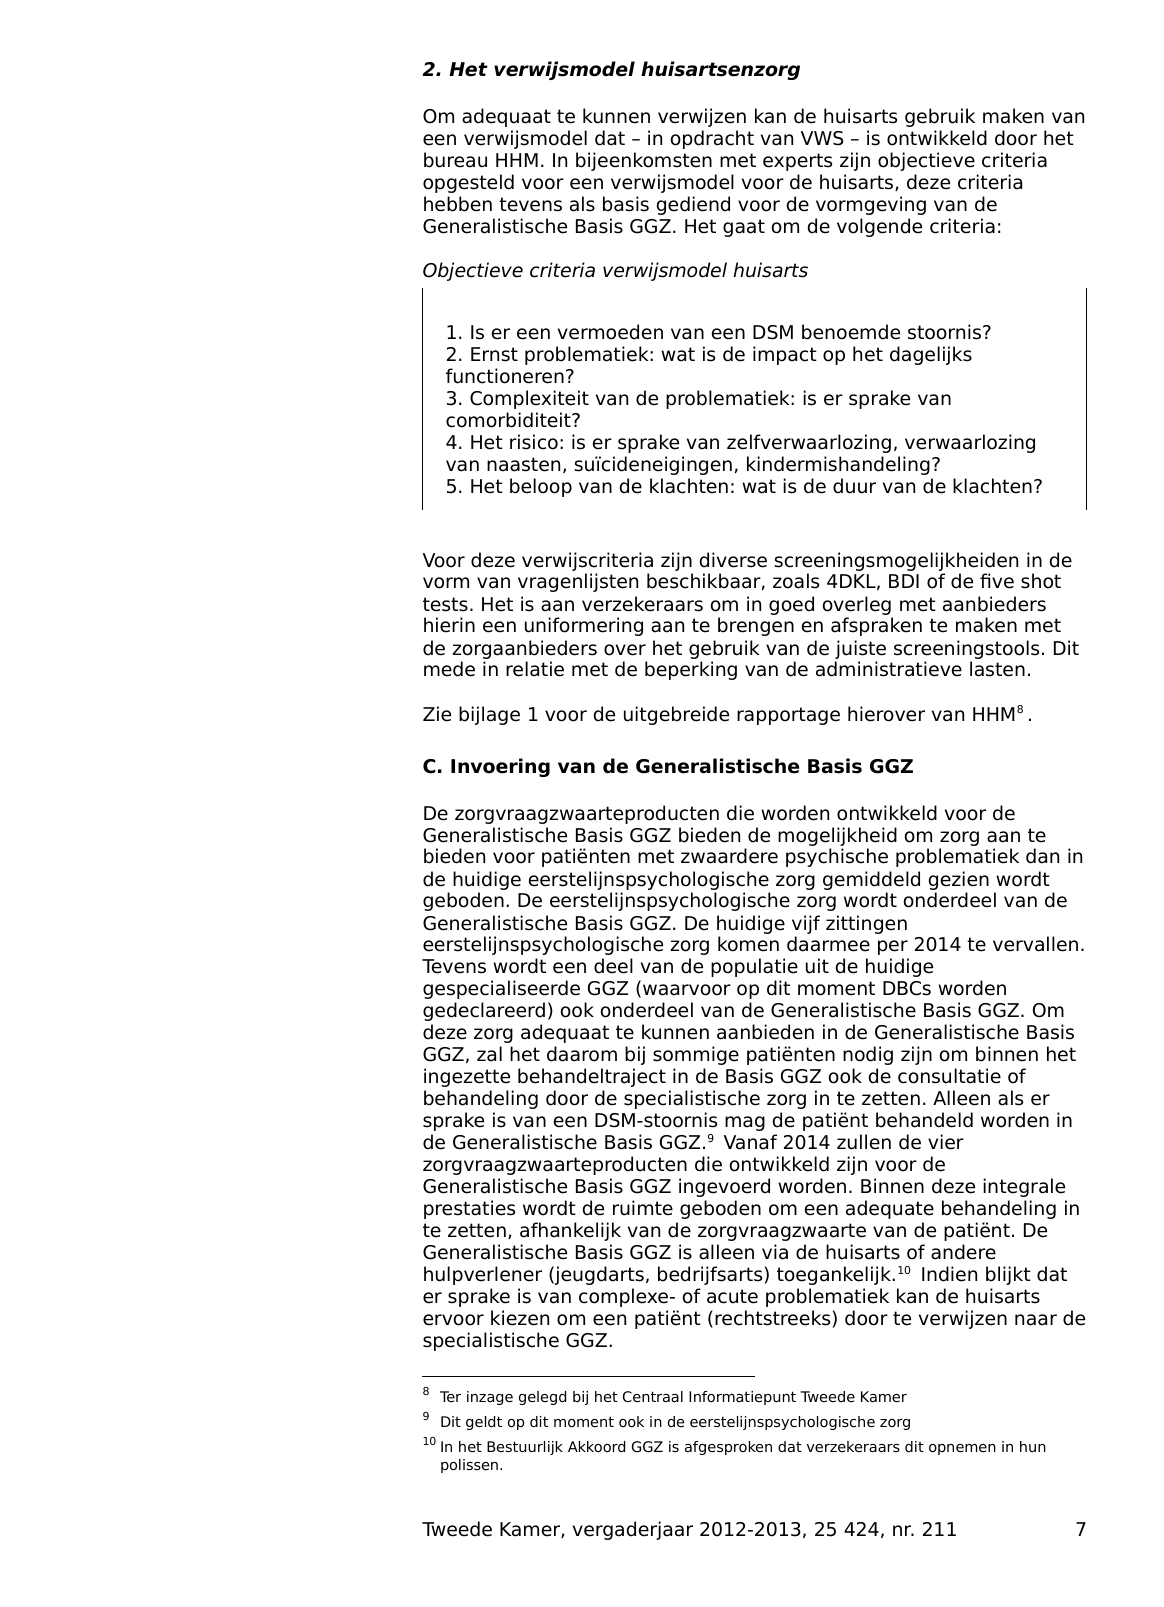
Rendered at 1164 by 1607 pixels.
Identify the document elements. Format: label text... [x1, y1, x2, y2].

table_header 1. Is er een vermoeden van een DSM benoemde stoornis? 2. Ernst problematiek: wat is de impact op het dagelijks functioneren? 3. Complexiteit van de problematiek: is er sprake van comorbiditeit? 4. Het risico: is er sprake van zelfverwaarlozing, verwaarlozing van naasten, suïcideneigingen, kindermishandeling? 5. Het beloop van de klachten: wat is de duur van de klachten? [423, 288, 1086, 509]
text De zorgvraagzwaarteproducten die worden ontwikkeld voor de Generalistische Basis GGZ bieden de mogelijkheid om zorg aan te bieden voor patiënten met zwaardere psychische problematiek dan in de huidige eerstelijnspsychologische zorg gemiddeld gezien wordt geboden. De eerstelijnspsychologische zorg wordt onderdeel van de Generalistische Basis GGZ. De huidige vijf zittingen eerstelijnspsychologische zorg komen daarmee per 2014 te vervallen. Tevens wordt een deel van de populatie uit de huidige gespecialiseerde GGZ (waarvoor op dit moment DBCs worden gedeclareerd) ook onderdeel van de Generalistische Basis GGZ. Om deze zorg adequaat te kunnen aanbieden in de Generalistische Basis GGZ, zal het daarom bij sommige patiënten nodig zijn om binnen het ingezette behandeltraject in de Basis GGZ ook de consultatie of behandeling door de specialistische zorg in te zetten. Alleen als er sprake is van een DSM-stoornis mag de patiënt behandeld worden in de Generalistische Basis GGZ. Vanaf 2014 zullen de vier zorgvraagzwaarteproducten die ontwikkeld zijn voor de Generalistische Basis GGZ ingevoerd worden. Binnen deze integrale prestaties wordt de ruimte geboden om een adequate behandeling in te zetten, afhankelijk van de zorgvraagzwaarte van de patiënt. De Generalistische Basis GGZ is alleen via de huisarts of andere hulpverlener (jeugdarts, bedrijfsarts) toegankelijk. Indien blijkt dat er sprake is van complexe- of acute problematiek kan de huisarts ervoor kiezen om een patiënt (rechtstreeks) door te verwijzen naar de specialistische GGZ. [422, 802, 1087, 1352]
text Zie bijlage 1 voor de uitgebreide rapportage hierover van HHM. [422, 703, 1087, 726]
subtitle Objectieve criteria verwijsmodel huisarts [422, 260, 1087, 282]
text In het Bestuurlijk Akkoord GGZ is afgesproken dat verzekeraars dit opnemen in hun polissen. [422, 1435, 1087, 1474]
text Dit geldt op dit moment ook in de eerstelijnspsychologische zorg [422, 1410, 1087, 1432]
subtitle C. Invoering van de Generalistische Basis GGZ [422, 756, 1087, 777]
subtitle 2. Het verwijsmodel huisartsenzorg [422, 59, 1087, 81]
text Ter inzage gelegd bij het Centraal Informatiepunt Tweede Kamer [422, 1385, 1087, 1407]
text Voor deze verwijscriteria zijn diverse screeningsmogelijkheiden in de vorm van vragenlijsten beschikbaar, zoals 4DKL, BDI of de five shot tests. Het is aan verzekeraars om in goed overleg met aanbieders hierin een uniformering aan te brengen en afspraken te maken met de zorgaanbieders over het gebruik van de juiste screeningstools. Dit mede in relatie met de beperking van de administratieve lasten. [422, 549, 1087, 681]
text Om adequaat te kunnen verwijzen kan de huisarts gebruik maken van een verwijsmodel dat – in opdracht van VWS – is ontwikkeld door het bureau HHM. In bijeenkomsten met experts zijn objectieve criteria opgesteld voor een verwijsmodel voor de huisarts, deze criteria hebben tevens als basis gediend voor de vormgeving van de Generalistische Basis GGZ. Het gaat om de volgende criteria: [422, 106, 1087, 238]
